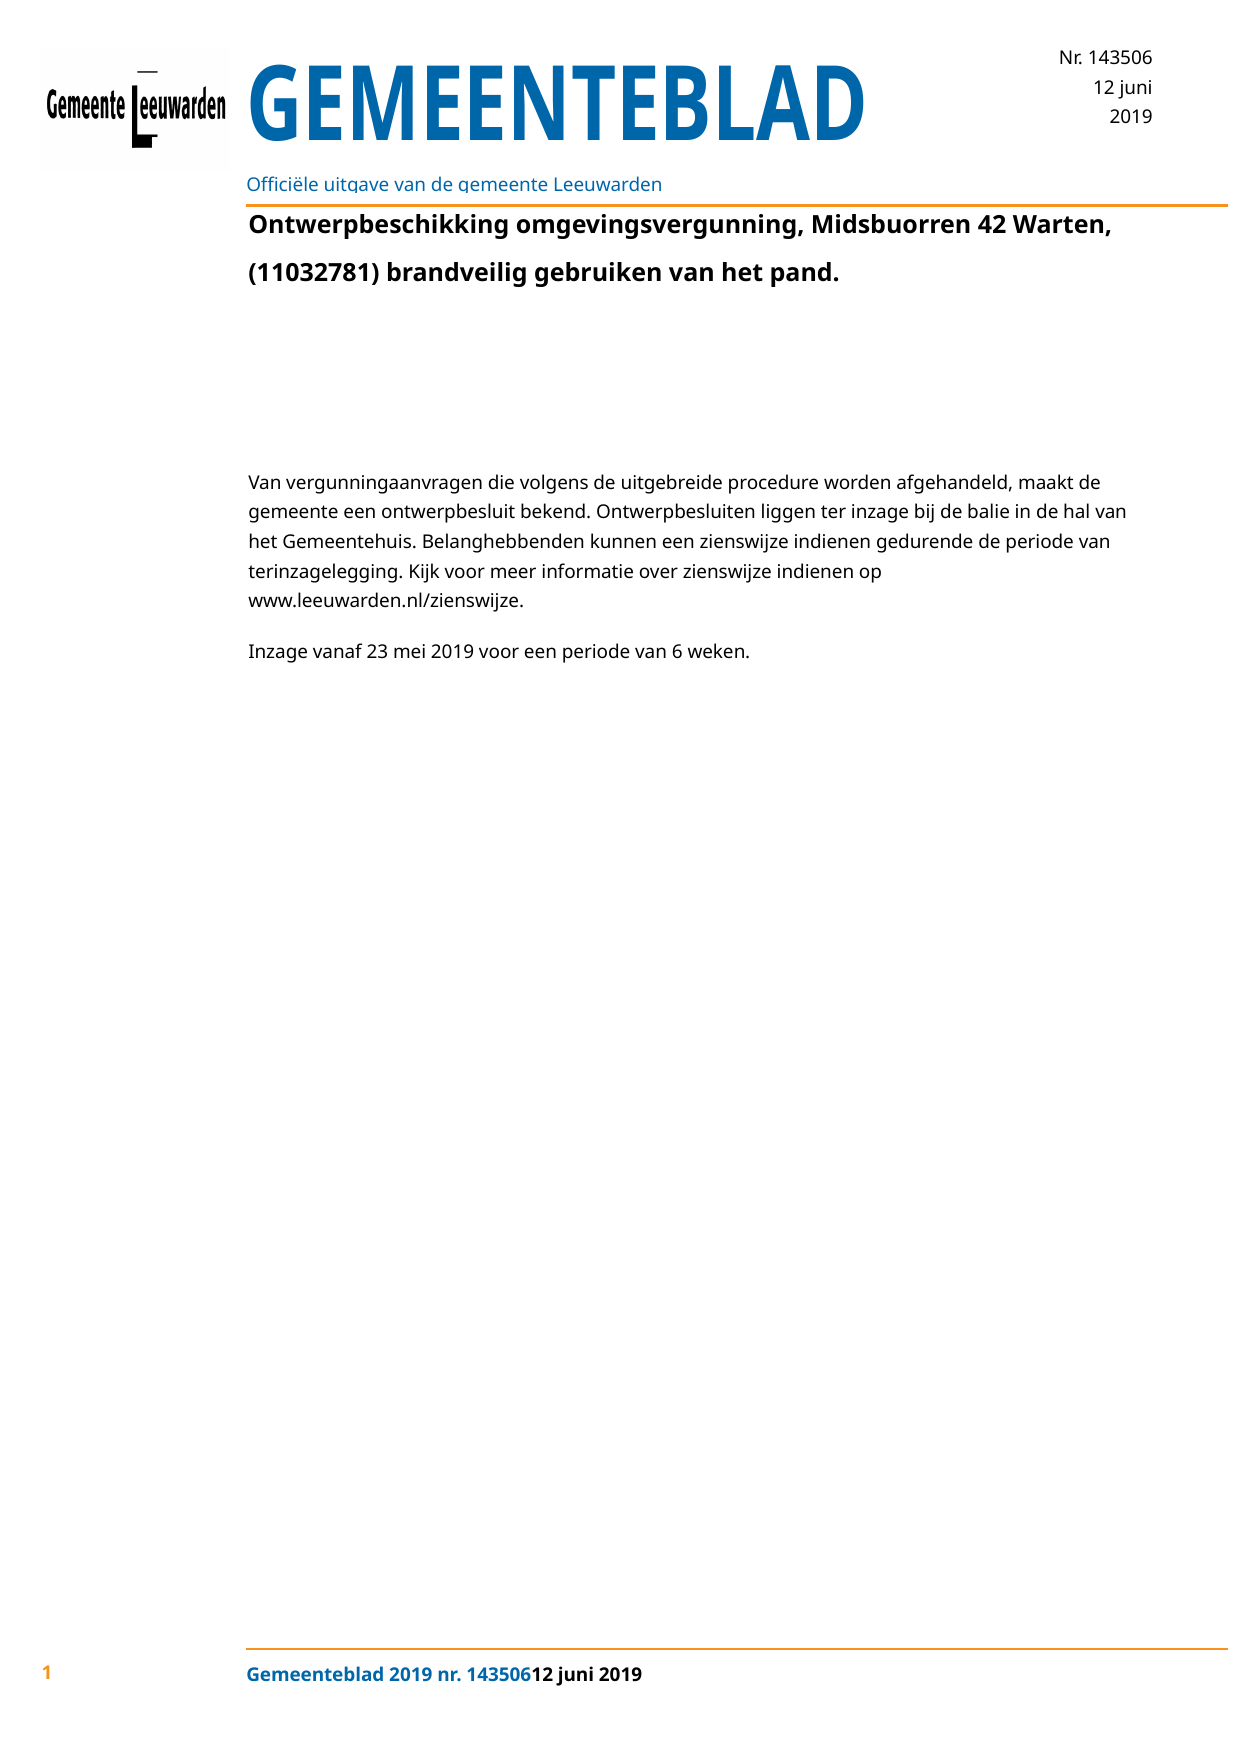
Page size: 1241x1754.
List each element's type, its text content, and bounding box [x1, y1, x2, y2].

picture [41, 47, 231, 172]
text Ontwerpbeschikking omgevingsvergunning, Midsbuorren 42 Warten, (11032781) brandveilig gebruiken van het pand. [248, 207, 1152, 288]
text Inzage vanaf 23 mei 2019 voor een periode van 6 weken. [248, 638, 1152, 664]
text Van vergunningaanvragen die volgens de uitgebreide procedure worden afgehandeld, maakt de gemeente een ontwerpbesluit bekend. Ontwerpbesluiten liggen ter inzage bij de balie in de hal van het Gemeentehuis. Belanghebbenden kunnen een zienswijze indienen gedurende de periode van terinzagelegging. Kijk voor meer informatie over zienswijze indienen op www.leeuwarden.nl/zienswijze. [248, 469, 1152, 613]
